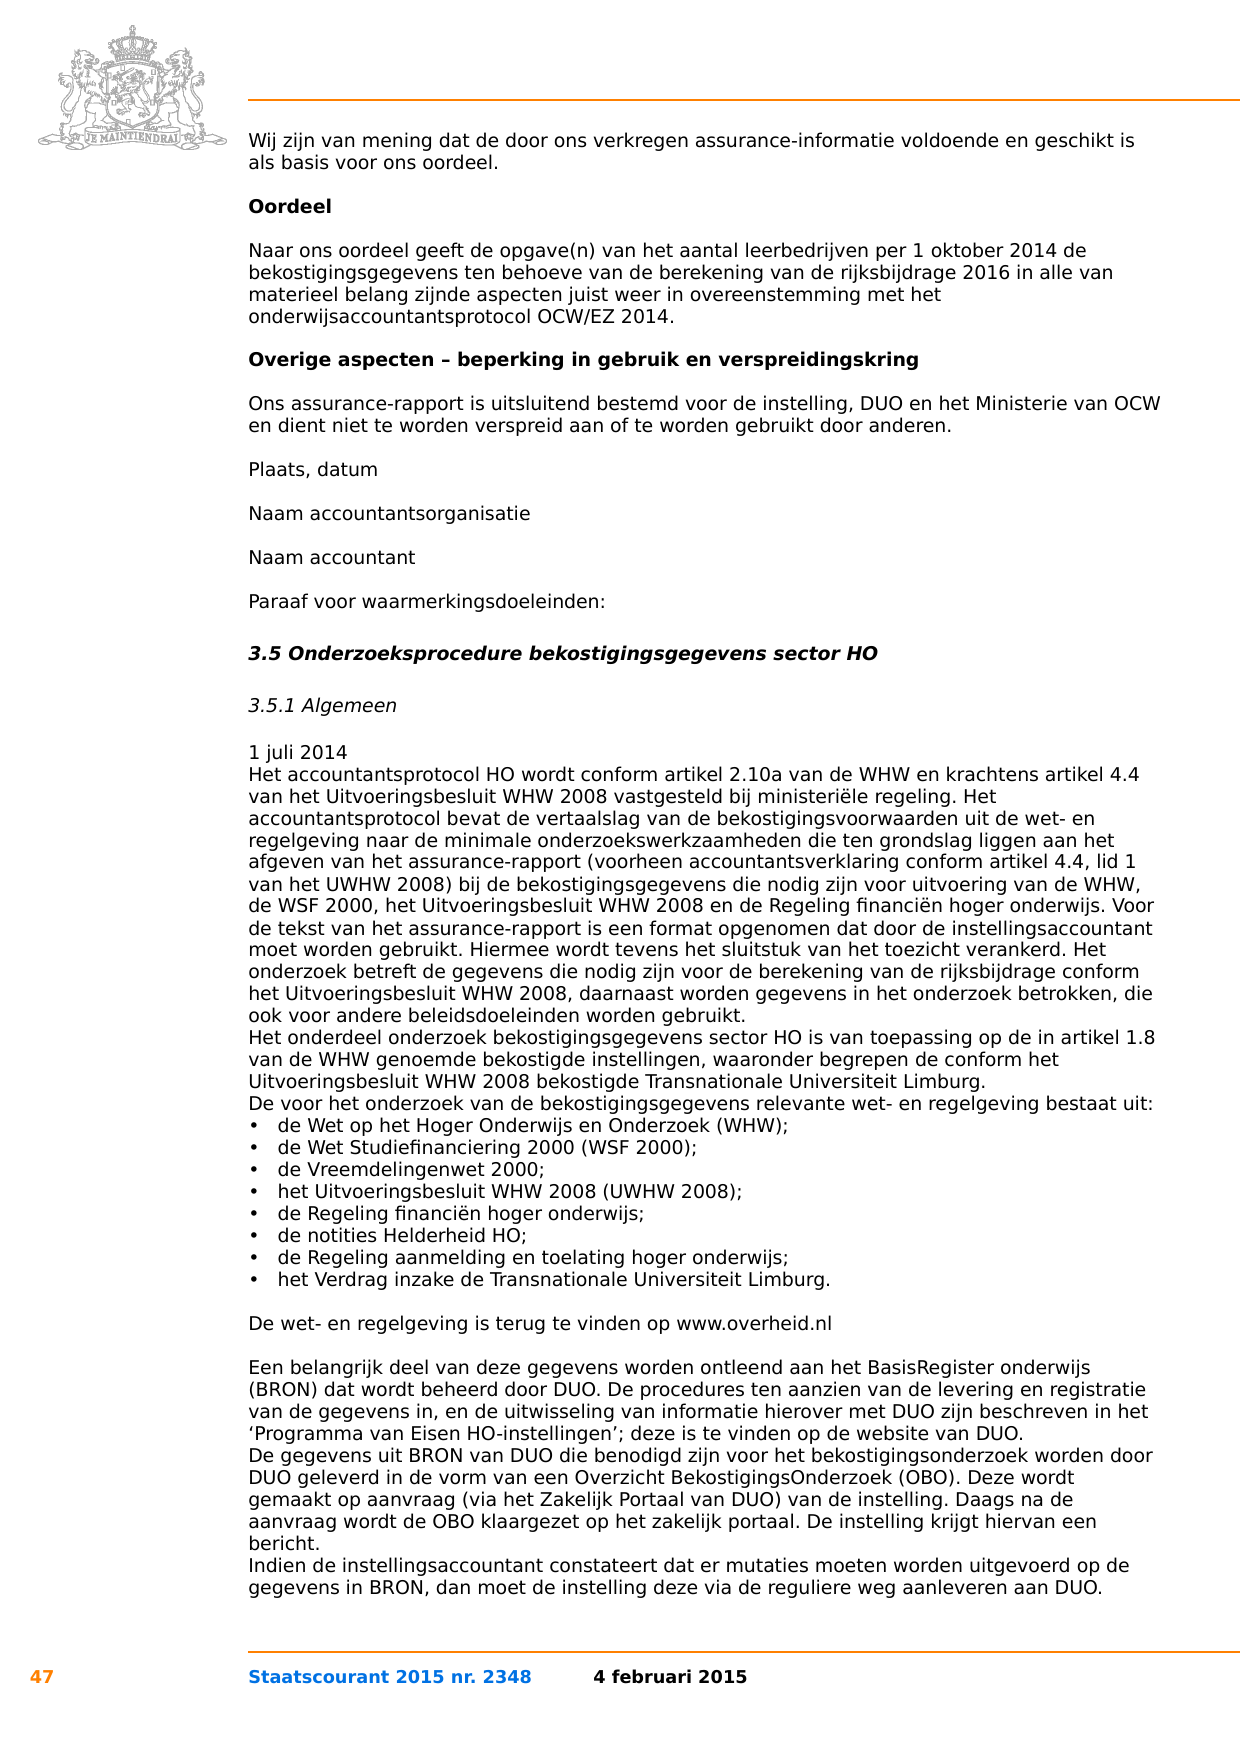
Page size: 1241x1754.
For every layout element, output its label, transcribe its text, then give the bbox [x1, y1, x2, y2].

text • de Regeling financiën hoger onderwijs; [248, 1203, 1163, 1225]
text De wet- en regelgeving is terug te vinden op www.overheid.nl [248, 1313, 1163, 1335]
subtitle 3.5 Onderzoeksprocedure bekostigingsgegevens sector HO [248, 643, 1163, 664]
subtitle 3.5.1 Algemeen [248, 694, 1163, 717]
text Paraaf voor waarmerkingsdoeleinden: [248, 591, 1163, 613]
text Plaats, datum [248, 459, 1163, 481]
text Indien de instellingsaccountant constateert dat er mutaties moeten worden uitgevoerd op de gegevens in BRON, dan moet de instelling deze via de reguliere weg aanleveren aan DUO. [248, 1554, 1163, 1598]
text Naam accountant [248, 547, 1163, 569]
text • het Verdrag inzake de Transnationale Universiteit Limburg. [248, 1269, 1163, 1291]
subtitle Oordeel [248, 196, 1163, 218]
text Naam accountantsorganisatie [248, 503, 1163, 525]
text Het onderdeel onderzoek bekostigingsgegevens sector HO is van toepassing op de in artikel 1.8 van de WHW genoemde bekostigde instellingen, waaronder begrepen de conform het Uitvoeringsbesluit WHW 2008 bekostigde Transnationale Universiteit Limburg. [248, 1027, 1163, 1093]
text • de Regeling aanmelding en toelating hoger onderwijs; [248, 1247, 1163, 1269]
text De voor het onderzoek van de bekostigingsgegevens relevante wet- en regelgeving bestaat uit: [248, 1093, 1163, 1115]
text Ons assurance-rapport is uitsluitend bestemd voor de instelling, DUO en het Ministerie van OCW en dient niet te worden verspreid aan of te worden gebruikt door anderen. [248, 393, 1163, 437]
text Een belangrijk deel van deze gegevens worden ontleend aan het BasisRegister onderwijs (BRON) dat wordt beheerd door DUO. De procedures ten aanzien van de levering en registratie van de gegevens in, en de uitwisseling van informatie hierover met DUO zijn beschreven in het ‘Programma van Eisen HO-instellingen’; deze is te vinden op de website van DUO. [248, 1357, 1163, 1445]
text De gegevens uit BRON van DUO die benodigd zijn voor het bekostigingsonderzoek worden door DUO geleverd in de vorm van een Overzicht BekostigingsOnderzoek (OBO). Deze wordt gemaakt op aanvraag (via het Zakelijk Portaal van DUO) van de instelling. Daags na de aanvraag wordt de OBO klaargezet op het zakelijk portaal. De instelling krijgt hiervan een bericht. [248, 1445, 1163, 1554]
picture [38, 25, 227, 150]
text • de Vreemdelingenwet 2000; [248, 1159, 1163, 1181]
text 1 juli 2014 [248, 742, 1163, 763]
text Het accountantsprotocol HO wordt conform artikel 2.10a van de WHW en krachtens artikel 4.4 van het Uitvoeringsbesluit WHW 2008 vastgesteld bij ministeriële regeling. Het accountantsprotocol bevat de vertaalslag van de bekostigingsvoorwaarden uit de wet- en regelgeving naar de minimale onderzoekswerkzaamheden die ten grondslag liggen aan het afgeven van het assurance-rapport (voorheen accountantsverklaring conform artikel 4.4, lid 1 van het UWHW 2008) bij de bekostigingsgegevens die nodig zijn voor uitvoering van de WHW, de WSF 2000, het Uitvoeringsbesluit WHW 2008 en de Regeling financiën hoger onderwijs. Voor de tekst van het assurance-rapport is een format opgenomen dat door de instellingsaccountant moet worden gebruikt. Hiermee wordt tevens het sluitstuk van het toezicht verankerd. Het onderzoek betreft de gegevens die nodig zijn voor de berekening van de rijksbijdrage conform het Uitvoeringsbesluit WHW 2008, daarnaast worden gegevens in het onderzoek betrokken, die ook voor andere beleidsdoeleinden worden gebruikt. [248, 763, 1163, 1027]
text • het Uitvoeringsbesluit WHW 2008 (UWHW 2008); [248, 1181, 1163, 1203]
text Naar ons oordeel geeft de opgave(n) van het aantal leerbedrijven per 1 oktober 2014 de bekostigingsgegevens ten behoeve van de berekening van de rijksbijdrage 2016 in alle van materieel belang zijnde aspecten juist weer in overeenstemming met het onderwijsaccountantsprotocol OCW/EZ 2014. [248, 239, 1163, 327]
text • de Wet Studiefinanciering 2000 (WSF 2000); [248, 1137, 1163, 1159]
text • de notities Helderheid HO; [248, 1225, 1163, 1247]
text • de Wet op het Hoger Onderwijs en Onderzoek (WHW); [248, 1115, 1163, 1137]
subtitle Overige aspecten – beperking in gebruik en verspreidingskring [248, 349, 1163, 371]
text Wij zijn van mening dat de door ons verkregen assurance-informatie voldoende en geschikt is als basis voor ons oordeel. [248, 130, 1163, 174]
